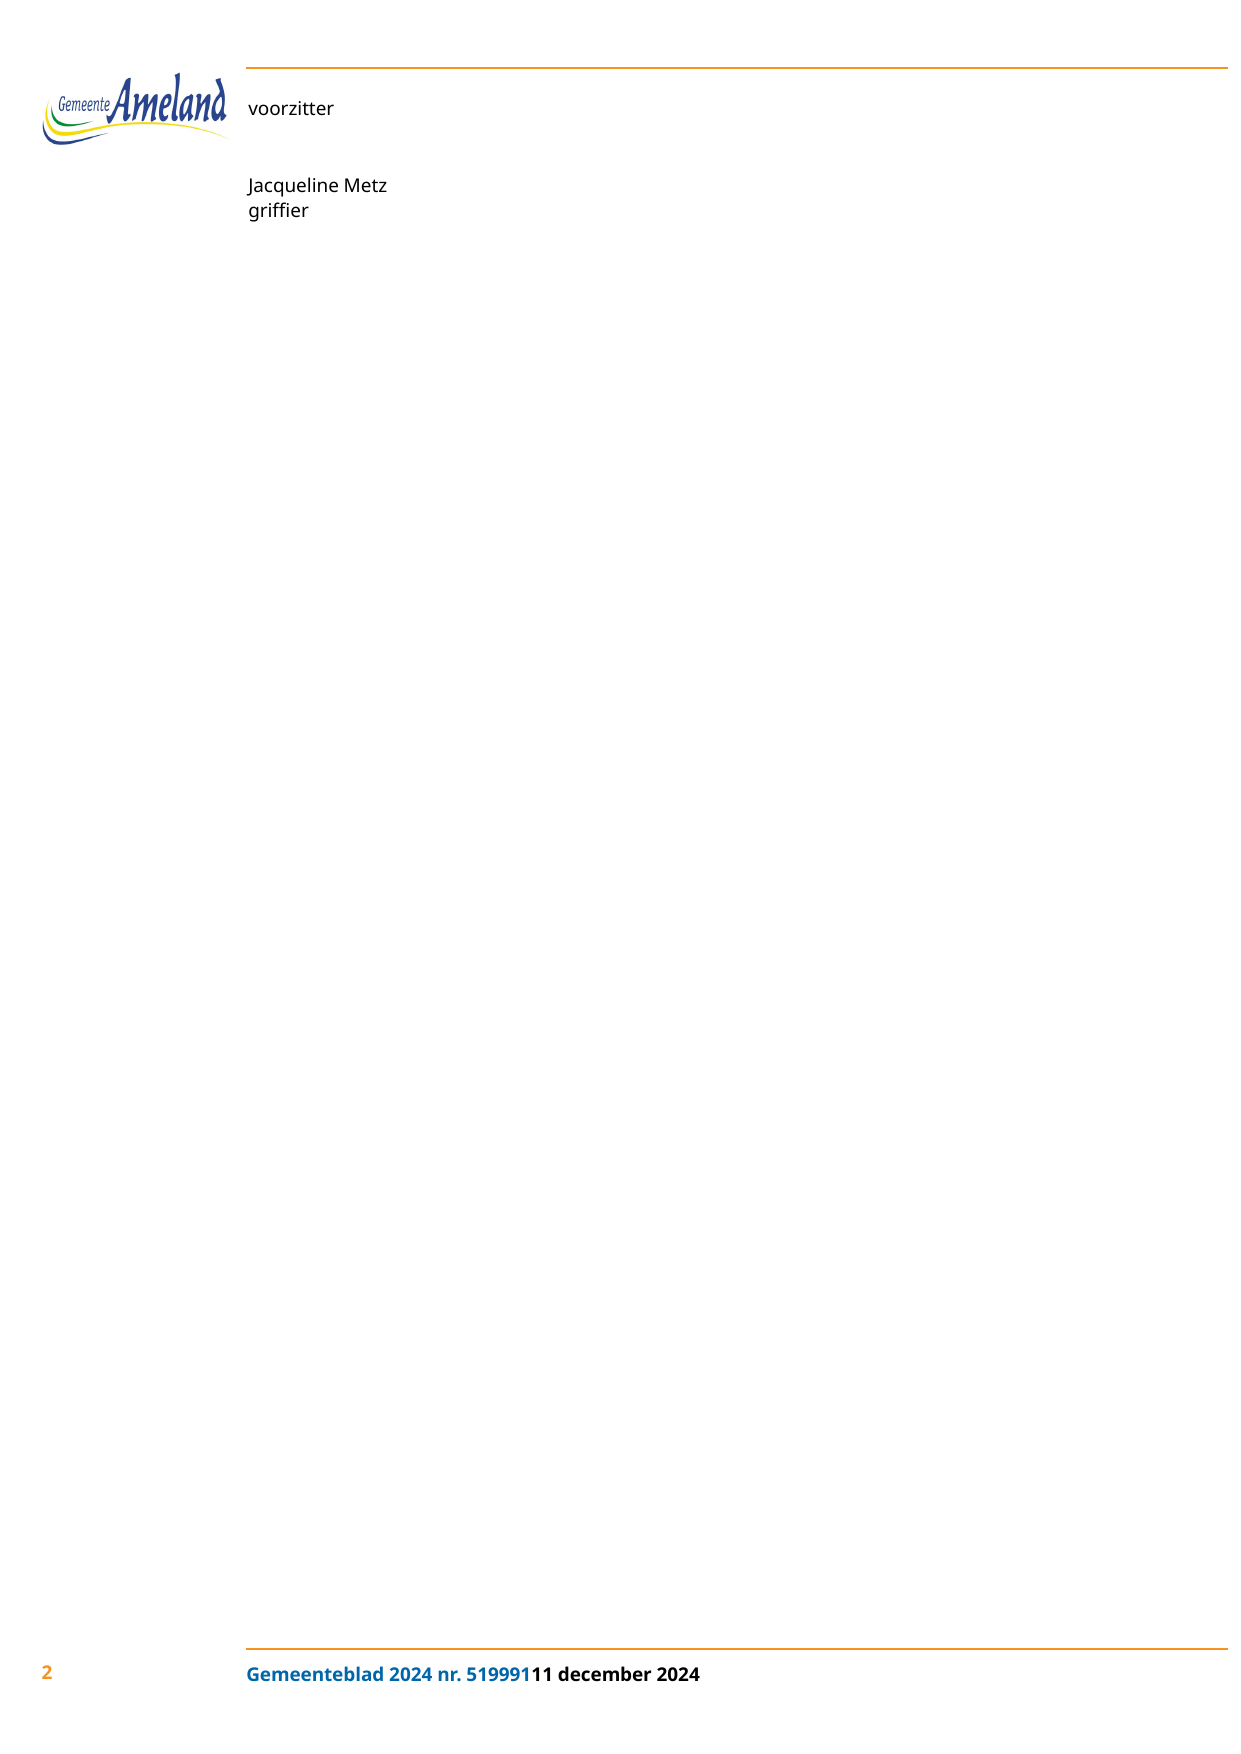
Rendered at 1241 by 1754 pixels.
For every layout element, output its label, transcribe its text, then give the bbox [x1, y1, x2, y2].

text Jacqueline Metz [248, 172, 1152, 198]
text griffier [248, 198, 1152, 223]
picture [41, 47, 231, 172]
text voorzitter [248, 95, 1152, 121]
